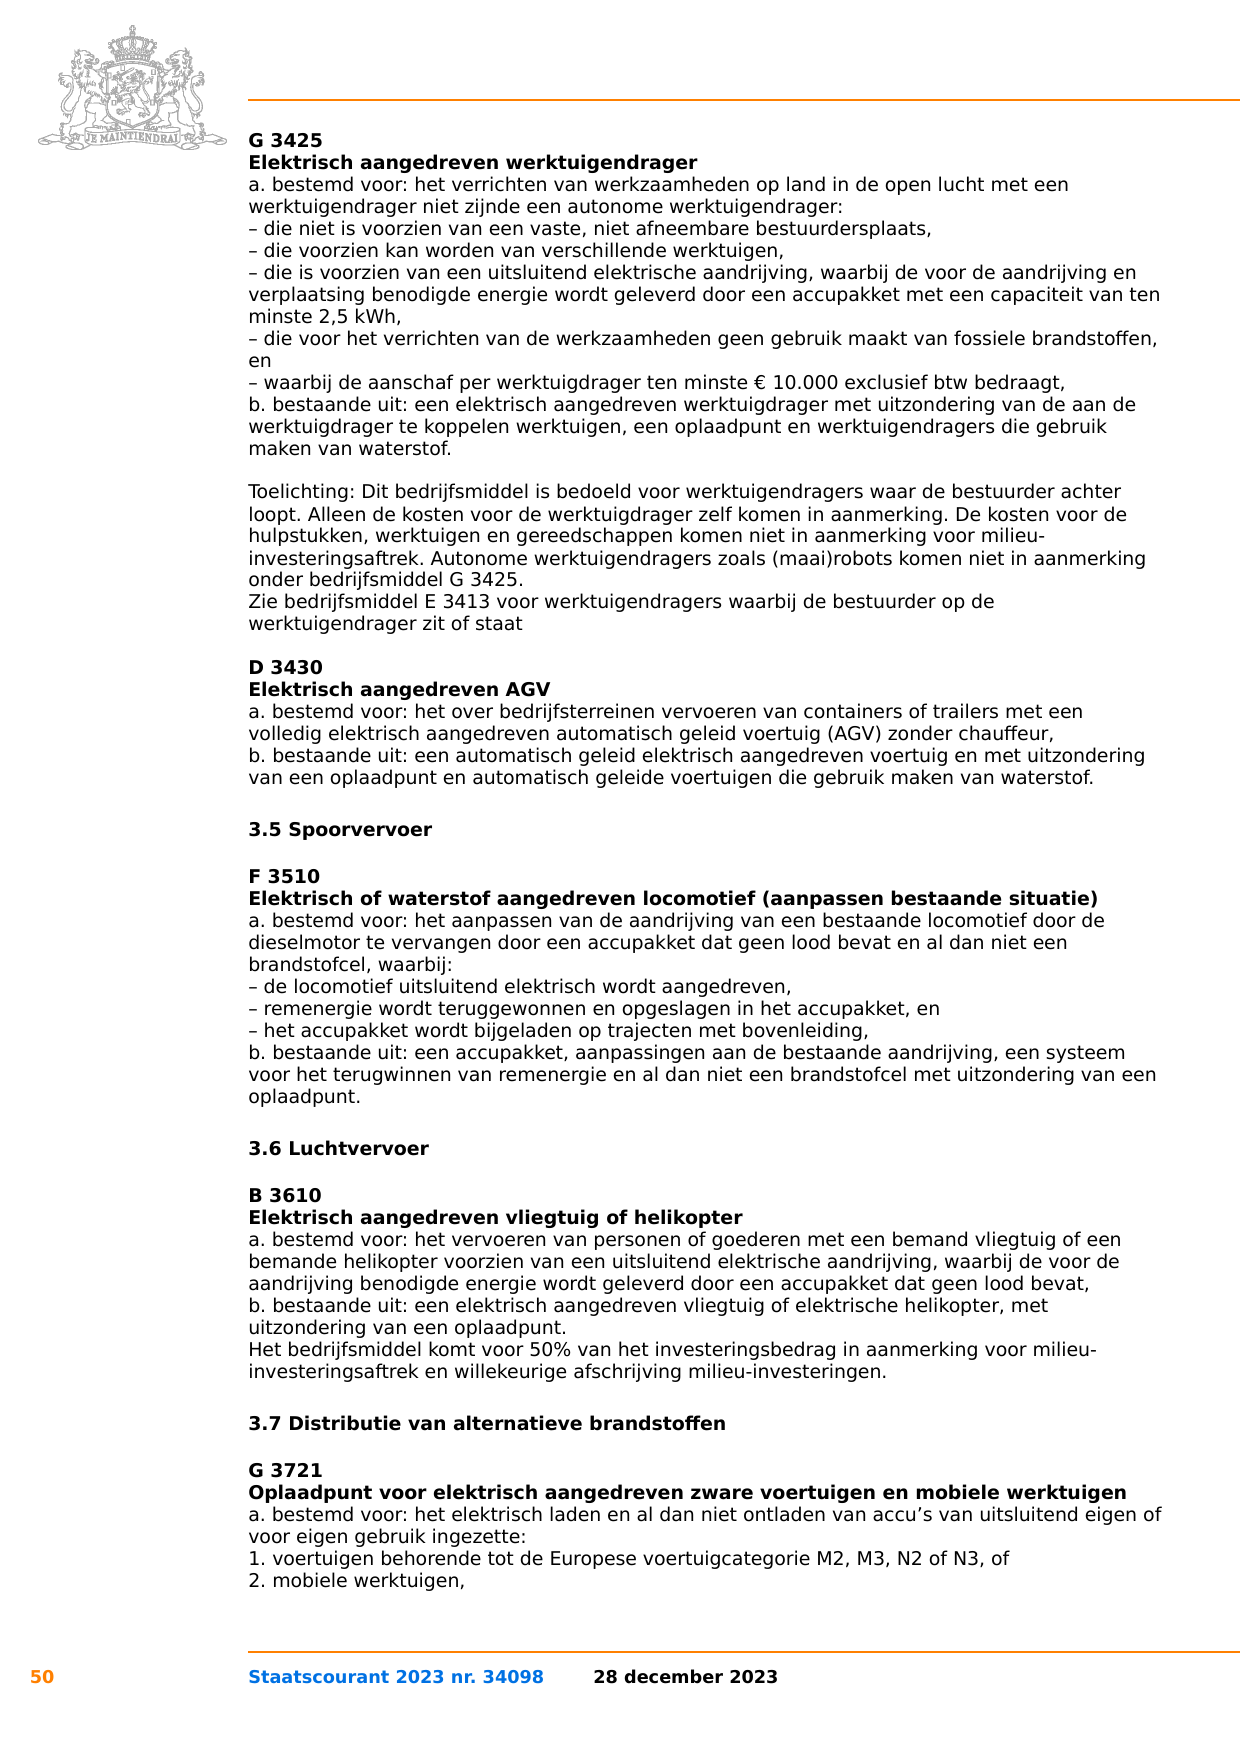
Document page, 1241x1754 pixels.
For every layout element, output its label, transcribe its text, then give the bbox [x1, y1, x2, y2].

text Elektrisch aangedreven AGV [248, 679, 1163, 701]
subtitle 3.6 Luchtvervoer [248, 1138, 1163, 1160]
text – die voor het verrichten van de werkzaamheden geen gebruik maakt van fossiele brandstoffen, en [248, 328, 1163, 372]
text – remenergie wordt teruggewonnen en opgeslagen in het accupakket, en [248, 998, 1163, 1020]
text – het accupakket wordt bijgeladen op trajecten met bovenleiding, [248, 1020, 1163, 1042]
text a. bestemd voor: het over bedrijfsterreinen vervoeren van containers of trailers met een volledig elektrisch aangedreven automatisch geleid voertuig (AGV) zonder chauffeur, [248, 701, 1163, 745]
text 1. voertuigen behorende tot de Europese voertuigcategorie M2, M3, N2 of N3, of [248, 1547, 1163, 1569]
text G 3425 [248, 130, 1163, 152]
text G 3721 [248, 1459, 1163, 1482]
text – de locomotief uitsluitend elektrisch wordt aangedreven, [248, 976, 1163, 998]
text a. bestemd voor: het aanpassen van de aandrijving van een bestaande locomotief door de dieselmotor te vervangen door een accupakket dat geen lood bevat en al dan niet een brandstofcel, waarbij: [248, 910, 1163, 976]
text b. bestaande uit: een automatisch geleid elektrisch aangedreven voertuig en met uitzondering van een oplaadpunt en automatisch geleide voertuigen die gebruik maken van waterstof. [248, 745, 1163, 789]
text 2. mobiele werktuigen, [248, 1569, 1163, 1591]
text b. bestaande uit: een elektrisch aangedreven vliegtuig of elektrische helikopter, met uitzondering van een oplaadpunt. [248, 1295, 1163, 1339]
text a. bestemd voor: het verrichten van werkzaamheden op land in de open lucht met een werktuigendrager niet zijnde een autonome werktuigendrager: [248, 174, 1163, 218]
text a. bestemd voor: het elektrisch laden en al dan niet ontladen van accu’s van uitsluitend eigen of voor eigen gebruik ingezette: [248, 1503, 1163, 1547]
text – waarbij de aanschaf per werktuigdrager ten minste € 10.000 exclusief btw bedraagt, [248, 372, 1163, 394]
text D 3430 [248, 657, 1163, 679]
subtitle 3.7 Distributie van alternatieve brandstoffen [248, 1413, 1163, 1434]
text Elektrisch aangedreven vliegtuig of helikopter [248, 1207, 1163, 1229]
text – die niet is voorzien van een vaste, niet afneembare bestuurdersplaats, [248, 218, 1163, 240]
text Elektrisch aangedreven werktuigendrager [248, 152, 1163, 174]
text B 3610 [248, 1185, 1163, 1207]
text Oplaadpunt voor elektrisch aangedreven zware voertuigen en mobiele werktuigen [248, 1482, 1163, 1503]
text a. bestemd voor: het vervoeren van personen of goederen met een bemand vliegtuig of een bemande helikopter voorzien van een uitsluitend elektrische aandrijving, waarbij de voor de aandrijving benodigde energie wordt geleverd door een accupakket dat geen lood bevat, [248, 1229, 1163, 1295]
text Het bedrijfsmiddel komt voor 50% van het investeringsbedrag in aanmerking voor milieu-investeringsaftrek en willekeurige afschrijving milieu-investeringen. [248, 1339, 1163, 1383]
text b. bestaande uit: een accupakket, aanpassingen aan de bestaande aandrijving, een systeem voor het terugwinnen van remenergie en al dan niet een brandstofcel met uitzondering van een oplaadpunt. [248, 1042, 1163, 1108]
text – die is voorzien van een uitsluitend elektrische aandrijving, waarbij de voor de aandrijving en verplaatsing benodigde energie wordt geleverd door een accupakket met een capaciteit van ten minste 2,5 kWh, [248, 262, 1163, 328]
picture [38, 25, 227, 150]
text – die voorzien kan worden van verschillende werktuigen, [248, 240, 1163, 262]
subtitle 3.5 Spoorvervoer [248, 819, 1163, 841]
text b. bestaande uit: een elektrisch aangedreven werktuigdrager met uitzondering van de aan de werktuigdrager te koppelen werktuigen, een oplaadpunt en werktuigendragers die gebruik maken van waterstof. [248, 394, 1163, 459]
text F 3510 [248, 866, 1163, 888]
text Elektrisch of waterstof aangedreven locomotief (aanpassen bestaande situatie) [248, 888, 1163, 910]
text Zie bedrijfsmiddel E 3413 voor werktuigendragers waarbij de bestuurder op de werktuigendrager zit of staat [248, 591, 1163, 635]
text Toelichting: Dit bedrijfsmiddel is bedoeld voor werktuigendragers waar de bestuurder achter loopt. Alleen de kosten voor de werktuigdrager zelf komen in aanmerking. De kosten voor de hulpstukken, werktuigen en gereedschappen komen niet in aanmerking voor milieu-investeringsaftrek. Autonome werktuigendragers zoals (maai)robots komen niet in aanmerking onder bedrijfsmiddel G 3425. [248, 481, 1163, 591]
